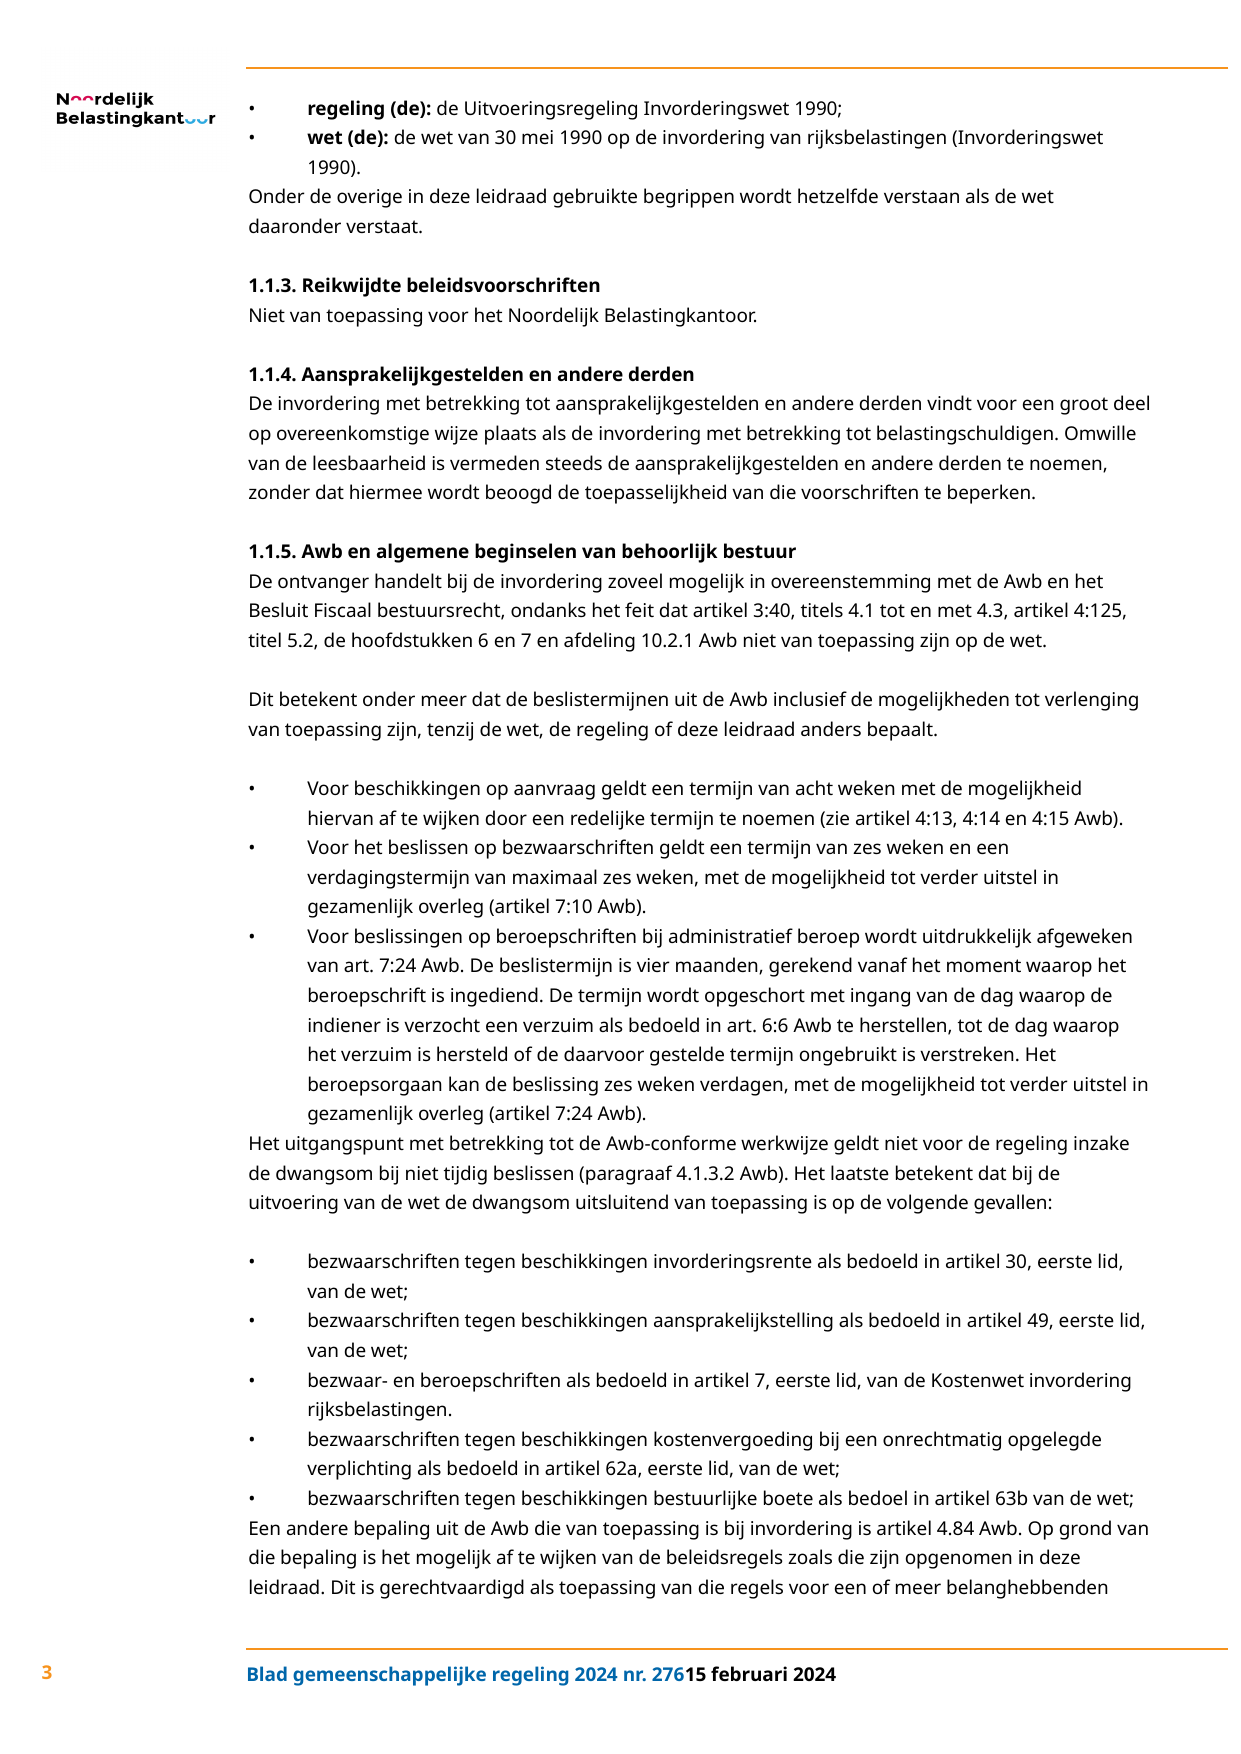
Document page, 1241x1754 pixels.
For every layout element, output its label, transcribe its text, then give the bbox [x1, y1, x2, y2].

list Voor beschikkingen op aanvraag geldt een termijn van acht weken met de mogelijkheid hiervan af te wijken door een redelijke termijn te noemen (zie artikel 4:13, 4:14 en 4:15 Awb). [248, 775, 1152, 831]
text De invordering met betrekking tot aansprakelijkgestelden en andere derden vindt voor een groot deel op overeenkomstige wijze plaats als de invordering met betrekking tot belastingschuldigen. Omwille van de leesbaarheid is vermeden steeds de aansprakelijkgestelden en andere derden te noemen, zonder dat hiermee wordt beoogd de toepasselijkheid van die voorschriften te beperken. [248, 391, 1152, 505]
text Een andere bepaling uit de Awb die van toepassing is bij invordering is artikel 4.84 Awb. Op grond van die bepaling is het mogelijk af te wijken van de beleidsregels zoals die zijn opgenomen in deze leidraad. Dit is gerechtvaardigd als toepassing van die regels voor een of meer belanghebbenden [248, 1515, 1152, 1600]
picture [41, 47, 231, 172]
text 1.1.4. Aansprakelijkgestelden en andere derden [248, 361, 1152, 387]
text Dit betekent onder meer dat de beslistermijnen uit de Awb inclusief de mogelijkheden tot verlenging van toepassing zijn, tenzij de wet, de regeling of deze leidraad anders bepaalt. [248, 686, 1152, 742]
list bezwaarschriften tegen beschikkingen bestuurlijke boete als bedoel in artikel 63b van de wet; [248, 1485, 1152, 1511]
list bezwaarschriften tegen beschikkingen aansprakelijkstelling als bedoeld in artikel 49, eerste lid, van de wet; [248, 1308, 1152, 1363]
text 1.1.3. Reikwijdte beleidsvoorschriften [248, 272, 1152, 298]
text 1.1.5. Awb en algemene beginselen van behoorlijk bestuur [248, 538, 1152, 564]
list wet (de): de wet van 30 mei 1990 op de invordering van rijksbelastingen (Invorderingswet 1990). [248, 124, 1152, 180]
list bezwaar- en beroepschriften als bedoeld in artikel 7, eerste lid, van de Kostenwet invordering rijksbelastingen. [248, 1367, 1152, 1422]
list regeling (de): de Uitvoeringsregeling Invorderingswet 1990; [248, 95, 1152, 121]
list bezwaarschriften tegen beschikkingen kostenvergoeding bij een onrechtmatig opgelegde verplichting als bedoeld in artikel 62a, eerste lid, van de wet; [248, 1426, 1152, 1481]
text De ontvanger handelt bij de invordering zoveel mogelijk in overeenstemming met de Awb en het Besluit Fiscaal bestuursrecht, ondanks het feit dat artikel 3:40, titels 4.1 tot en met 4.3, artikel 4:125, titel 5.2, de hoofdstukken 6 en 7 en afdeling 10.2.1 Awb niet van toepassing zijn op de wet. [248, 568, 1152, 653]
text Het uitgangspunt met betrekking tot de Awb-conforme werkwijze geldt niet voor de regeling inzake de dwangsom bij niet tijdig beslissen (paragraaf 4.1.3.2 Awb). Het laatste betekent dat bij de uitvoering van de wet de dwangsom uitsluitend van toepassing is op de volgende gevallen: [248, 1130, 1152, 1215]
list Voor het beslissen op bezwaarschriften geldt een termijn van zes weken en een verdagingstermijn van maximaal zes weken, met de mogelijkheid tot verder uitstel in gezamenlijk overleg (artikel 7:10 Awb). [248, 834, 1152, 919]
text Onder de overige in deze leidraad gebruikte begrippen wordt hetzelfde verstaan als de wet daaronder verstaat. [248, 183, 1152, 239]
list bezwaarschriften tegen beschikkingen invorderingsrente als bedoeld in artikel 30, eerste lid, van de wet; [248, 1248, 1152, 1304]
list Voor beslissingen op beroepschriften bij administratief beroep wordt uitdrukkelijk afgeweken van art. 7:24 Awb. De beslistermijn is vier maanden, gerekend vanaf het moment waarop het beroepschrift is ingediend. De termijn wordt opgeschort met ingang van de dag waarop de indiener is verzocht een verzuim als bedoeld in art. 6:6 Awb te herstellen, tot de dag waarop het verzuim is hersteld of de daarvoor gestelde termijn ongebruikt is verstreken. Het beroepsorgaan kan de beslissing zes weken verdagen, met de mogelijkheid tot verder uitstel in gezamenlijk overleg (artikel 7:24 Awb). [248, 923, 1152, 1126]
text Niet van toepassing voor het Noordelijk Belastingkantoor. [248, 302, 1152, 328]
